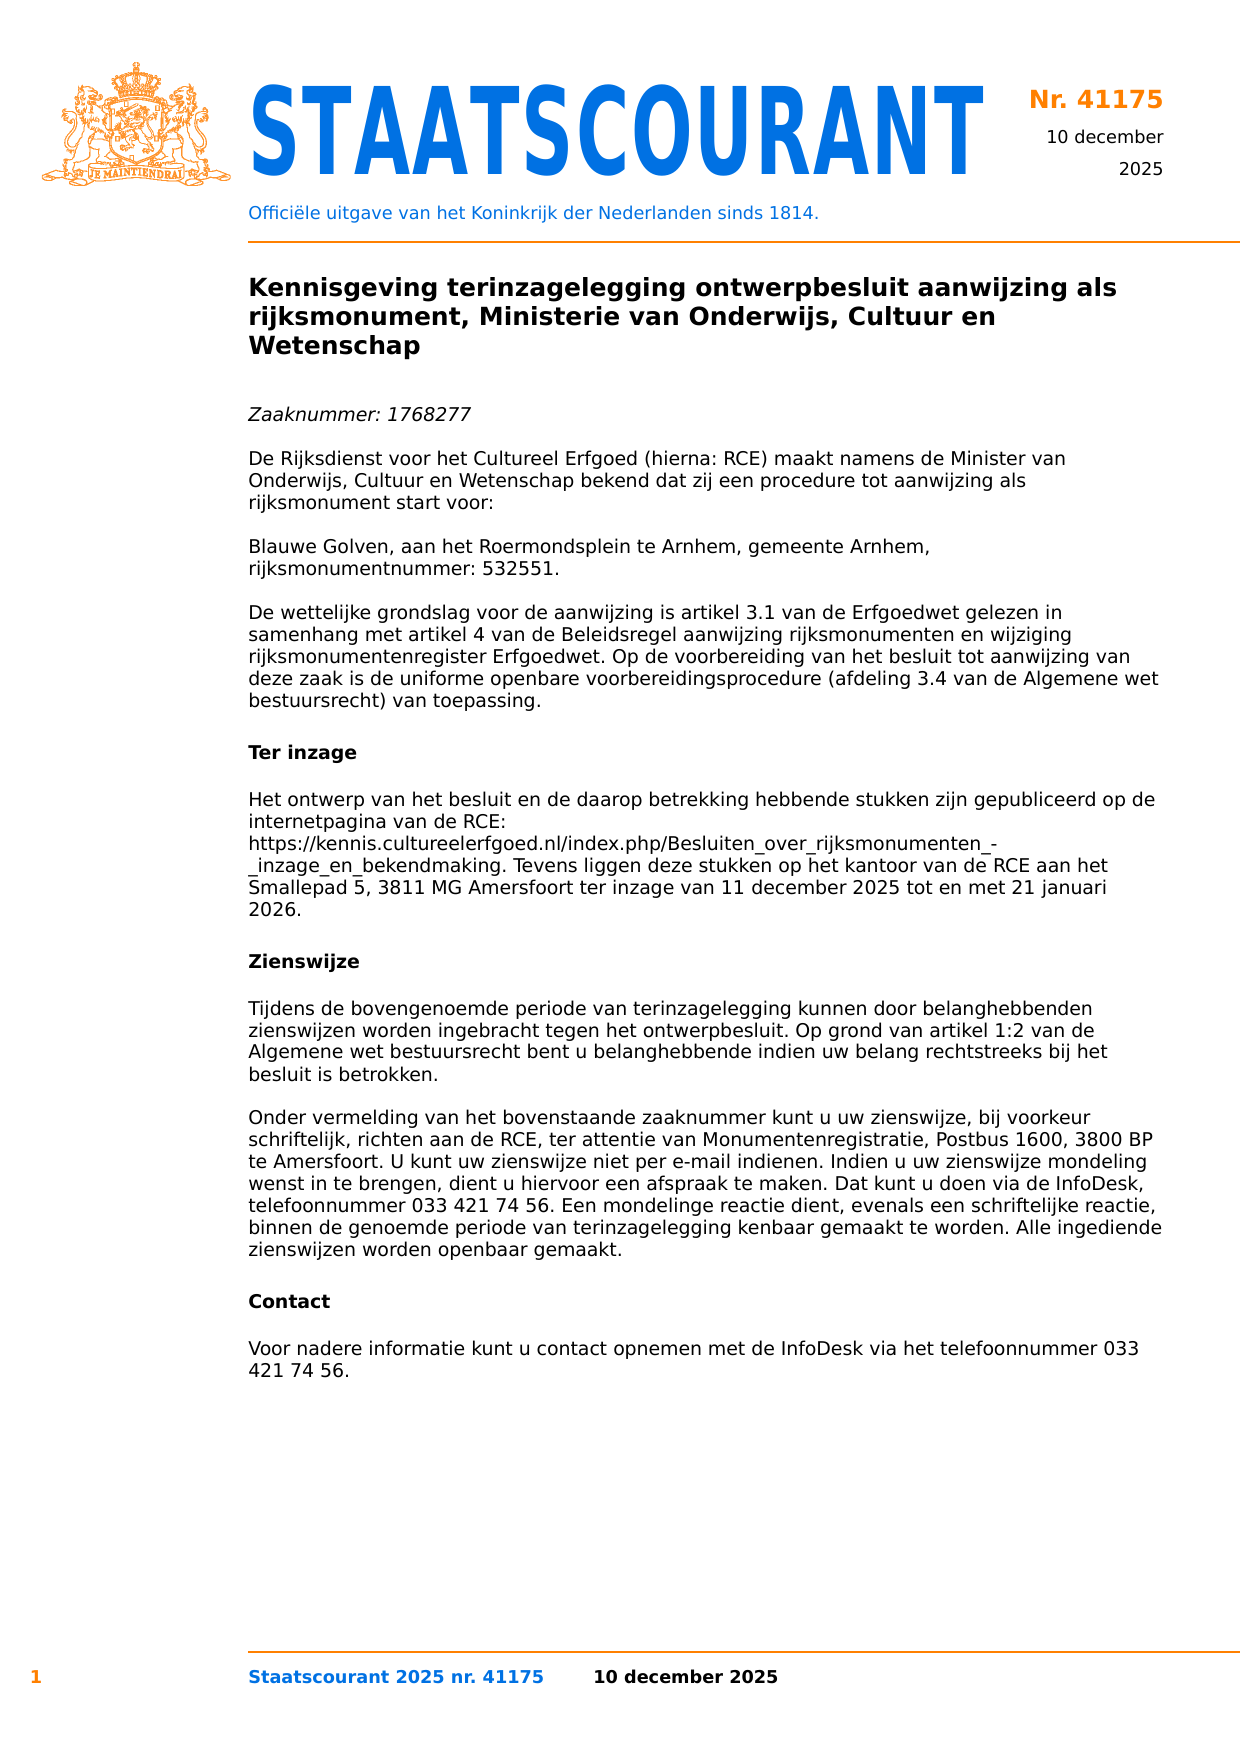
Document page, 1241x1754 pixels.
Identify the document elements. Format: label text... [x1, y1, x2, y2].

text Tijdens de bovengenoemde periode van terinzagelegging kunnen door belanghebbenden zienswijzen worden ingebracht tegen het ontwerpbesluit. Op grond van artikel 1:2 van de Algemene wet bestuursrecht bent u belanghebbende indien uw belang rechtstreeks bij het besluit is betrokken. [248, 997, 1163, 1085]
table_header Nr. 41175 [998, 62, 1240, 121]
text Het ontwerp van het besluit en de daarop betrekking hebbende stukken zijn gepubliceerd op de internetpagina van de RCE: https://kennis.cultureelerfgoed.nl/index.php/Besluiten_over_rijksmonumenten_-_inzage_en_bekendmaking. Tevens liggen deze stukken op het kantoor van de RCE aan het Smallepad 5, 3811 MG Amersfoort ter inzage van 11 december 2025 tot en met 21 januari 2026. [248, 789, 1163, 921]
text Zaaknummer: 1768277 [248, 404, 1163, 426]
text De Rijksdienst voor het Cultureel Erfgoed (hierna: RCE) maakt namens de Minister van Onderwijs, Cultuur en Wetenschap bekend dat zij een procedure tot aanwijzing als rijksmonument start voor: [248, 448, 1163, 514]
table_cell 2025 [998, 153, 1240, 203]
subtitle Ter inzage [248, 742, 1163, 764]
subtitle Kennisgeving terinzagelegging ontwerpbesluit aanwijzing als rijksmonument, Ministerie van Onderwijs, Cultuur en Wetenschap [248, 273, 1163, 361]
subtitle Contact [248, 1291, 1163, 1313]
table_cell Officiële uitgave van het Koninkrijk der Nederlanden sinds 1814. [248, 203, 1240, 241]
text De wettelijke grondslag voor de aanwijzing is artikel 3.1 van de Erfgoedwet gelezen in samenhang met artikel 4 van de Beleidsregel aanwijzing rijksmonumenten en wijziging rijksmonumentenregister Erfgoedwet. Op de voorbereiding van het besluit tot aanwijzing van deze zaak is de uniforme openbare voorbereidingsprocedure (afdeling 3.4 van de Algemene wet bestuursrecht) van toepassing. [248, 602, 1163, 712]
table_cell 10 december [998, 121, 1240, 153]
text Blauwe Golven, aan het Roermondsplein te Arnhem, gemeente Arnhem, rijksmonumentnummer: 532551. [248, 536, 1163, 580]
picture [41, 62, 231, 186]
table_header [25, 62, 248, 241]
text Onder vermelding van het bovenstaande zaaknummer kunt u uw zienswijze, bij voorkeur schriftelijk, richten aan de RCE, ter attentie van Monumentenregistratie, Postbus 1600, 3800 BP te Amersfoort. U kunt uw zienswijze niet per e-mail indienen. Indien u uw zienswijze mondeling wenst in te brengen, dient u hiervoor een afspraak te maken. Dat kunt u doen via de InfoDesk, telefoonnummer 033 421 74 56. Een mondelinge reactie dient, evenals een schriftelijke reactie, binnen de genoemde periode van terinzagelegging kenbaar gemaakt te worden. Alle ingediende zienswijzen worden openbaar gemaakt. [248, 1107, 1163, 1261]
table_header STAATSCOURANT [248, 62, 998, 203]
subtitle Zienswijze [248, 951, 1163, 972]
text Voor nadere informatie kunt u contact opnemen met de InfoDesk via het telefoonnummer 033 421 74 56. [248, 1338, 1163, 1382]
